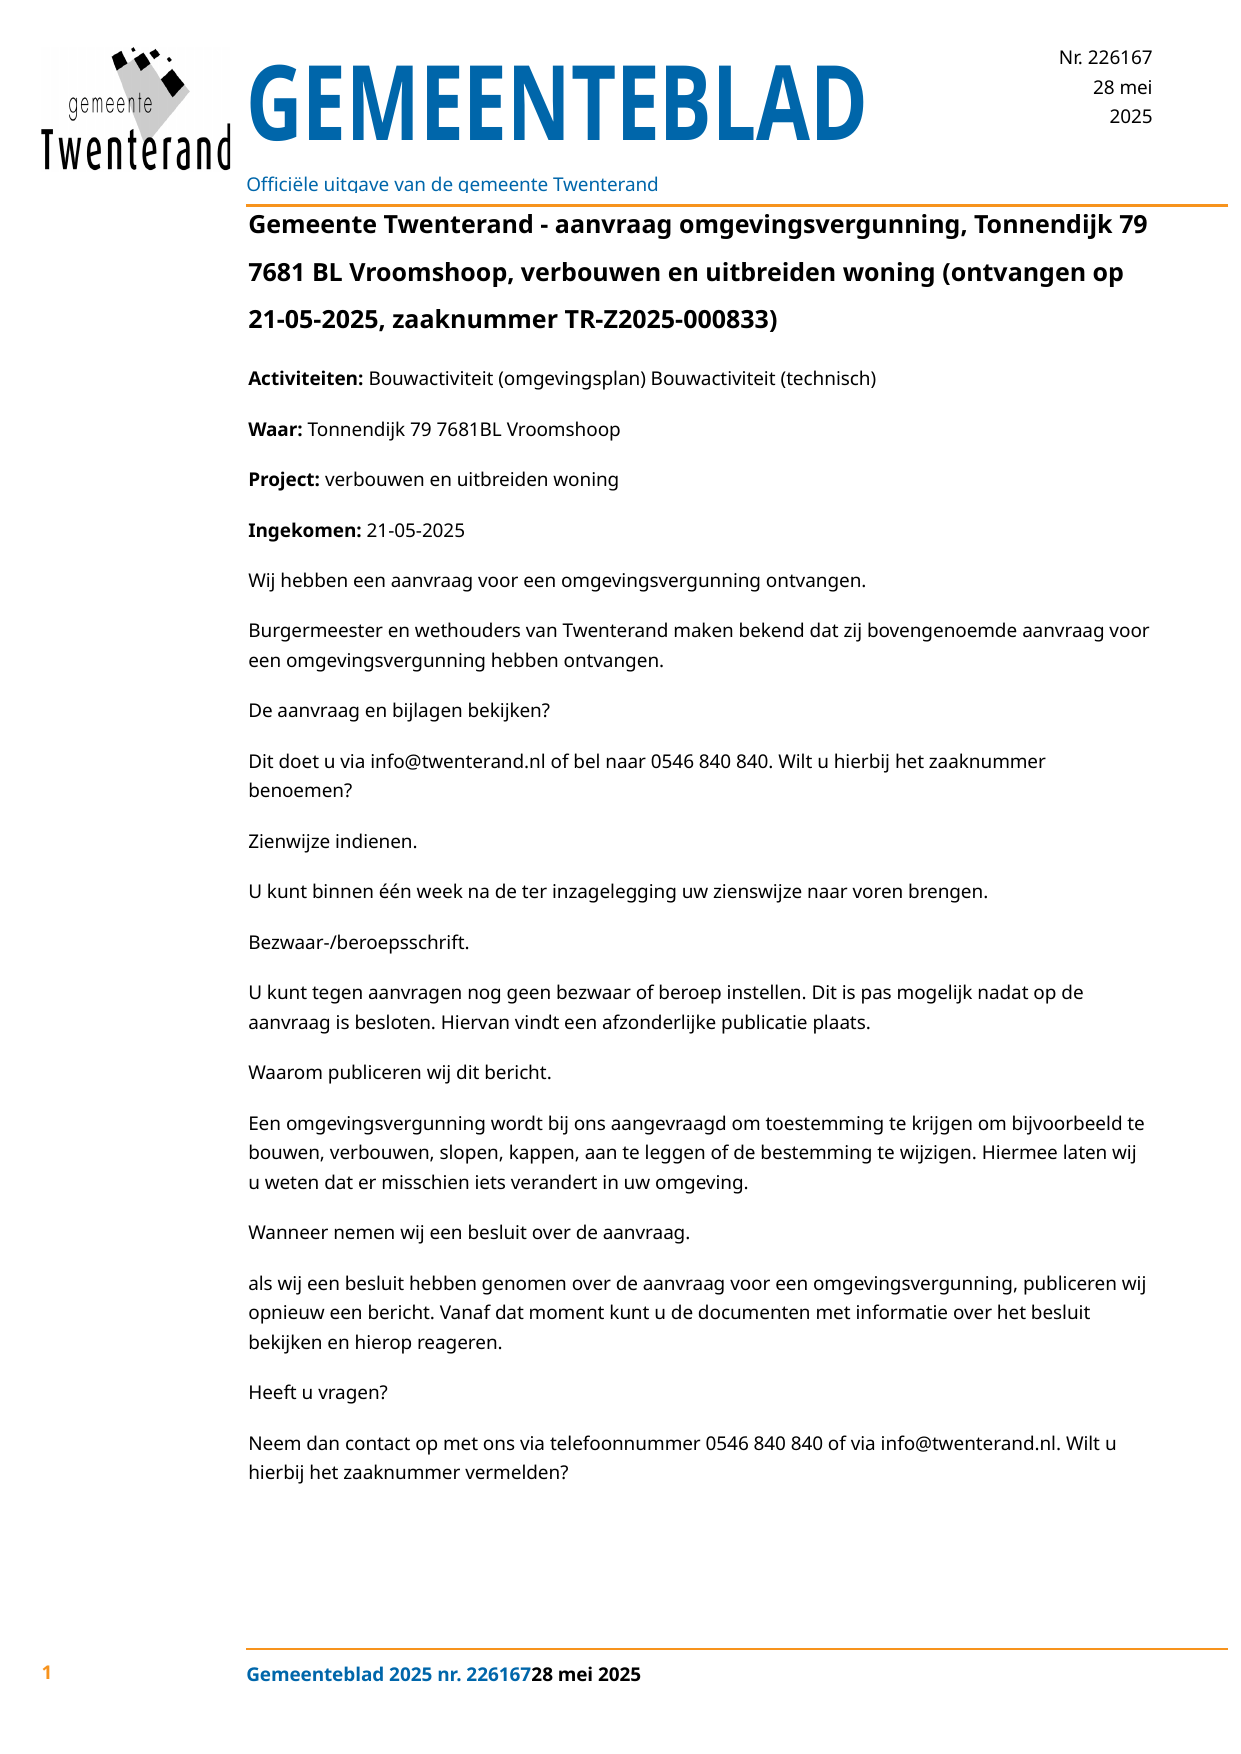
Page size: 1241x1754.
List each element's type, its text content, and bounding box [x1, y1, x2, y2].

text Dit doet u via info@twenterand.nl of bel naar 0546 840 840. Wilt u hierbij het zaaknummer benoemen? [248, 748, 1152, 803]
text als wij een besluit hebben genomen over de aanvraag voor een omgevingsvergunning, publiceren wij opnieuw een bericht. Vanaf dat moment kunt u de documenten met informatie over het besluit bekijken en hierop reageren. [248, 1270, 1152, 1354]
text Neem dan contact op met ons via telefoonnummer 0546 840 840 of via info@twenterand.nl. Wilt u hierbij het zaaknummer vermelden? [248, 1430, 1152, 1485]
text Heeft u vragen? [248, 1379, 1152, 1405]
text Ingekomen: 21-05-2025 [248, 517, 1152, 542]
text Gemeente Twenterand - aanvraag omgevingsvergunning, Tonnendijk 79 7681 BL Vroomshoop, verbouwen en uitbreiden woning (ontvangen op 21-05-2025, zaaknummer TR-Z2025-000833) [248, 207, 1152, 336]
text U kunt binnen één week na de ter inzagelegging uw zienswijze naar voren brengen. [248, 878, 1152, 904]
text Activiteiten: Bouwactiviteit (omgevingsplan) Bouwactiviteit (technisch) [248, 366, 1152, 391]
text De aanvraag en bijlagen bekijken? [248, 698, 1152, 723]
text Project: verbouwen en uitbreiden woning [248, 466, 1152, 492]
text Waarom publiceren wij dit bericht. [248, 1059, 1152, 1085]
picture [41, 47, 231, 172]
text Bezwaar-/beroepsschrift. [248, 929, 1152, 954]
text Wij hebben een aanvraag voor een omgevingsvergunning ontvangen. [248, 567, 1152, 593]
text Wanneer nemen wij een besluit over de aanvraag. [248, 1219, 1152, 1245]
text Waar: Tonnendijk 79 7681BL Vroomshoop [248, 416, 1152, 442]
text Zienwijze indienen. [248, 828, 1152, 854]
text U kunt tegen aanvragen nog geen bezwaar of beroep instellen. Dit is pas mogelijk nadat op de aanvraag is besloten. Hiervan vindt een afzonderlijke publicatie plaats. [248, 979, 1152, 1034]
text Een omgevingsvergunning wordt bij ons aangevraagd om toestemming te krijgen om bijvoorbeeld te bouwen, verbouwen, slopen, kappen, aan te leggen of de bestemming te wijzigen. Hiermee laten wij u weten dat er misschien iets verandert in uw omgeving. [248, 1110, 1152, 1194]
text Burgermeester en wethouders van Twenterand maken bekend dat zij bovengenoemde aanvraag voor een omgevingsvergunning hebben ontvangen. [248, 618, 1152, 673]
